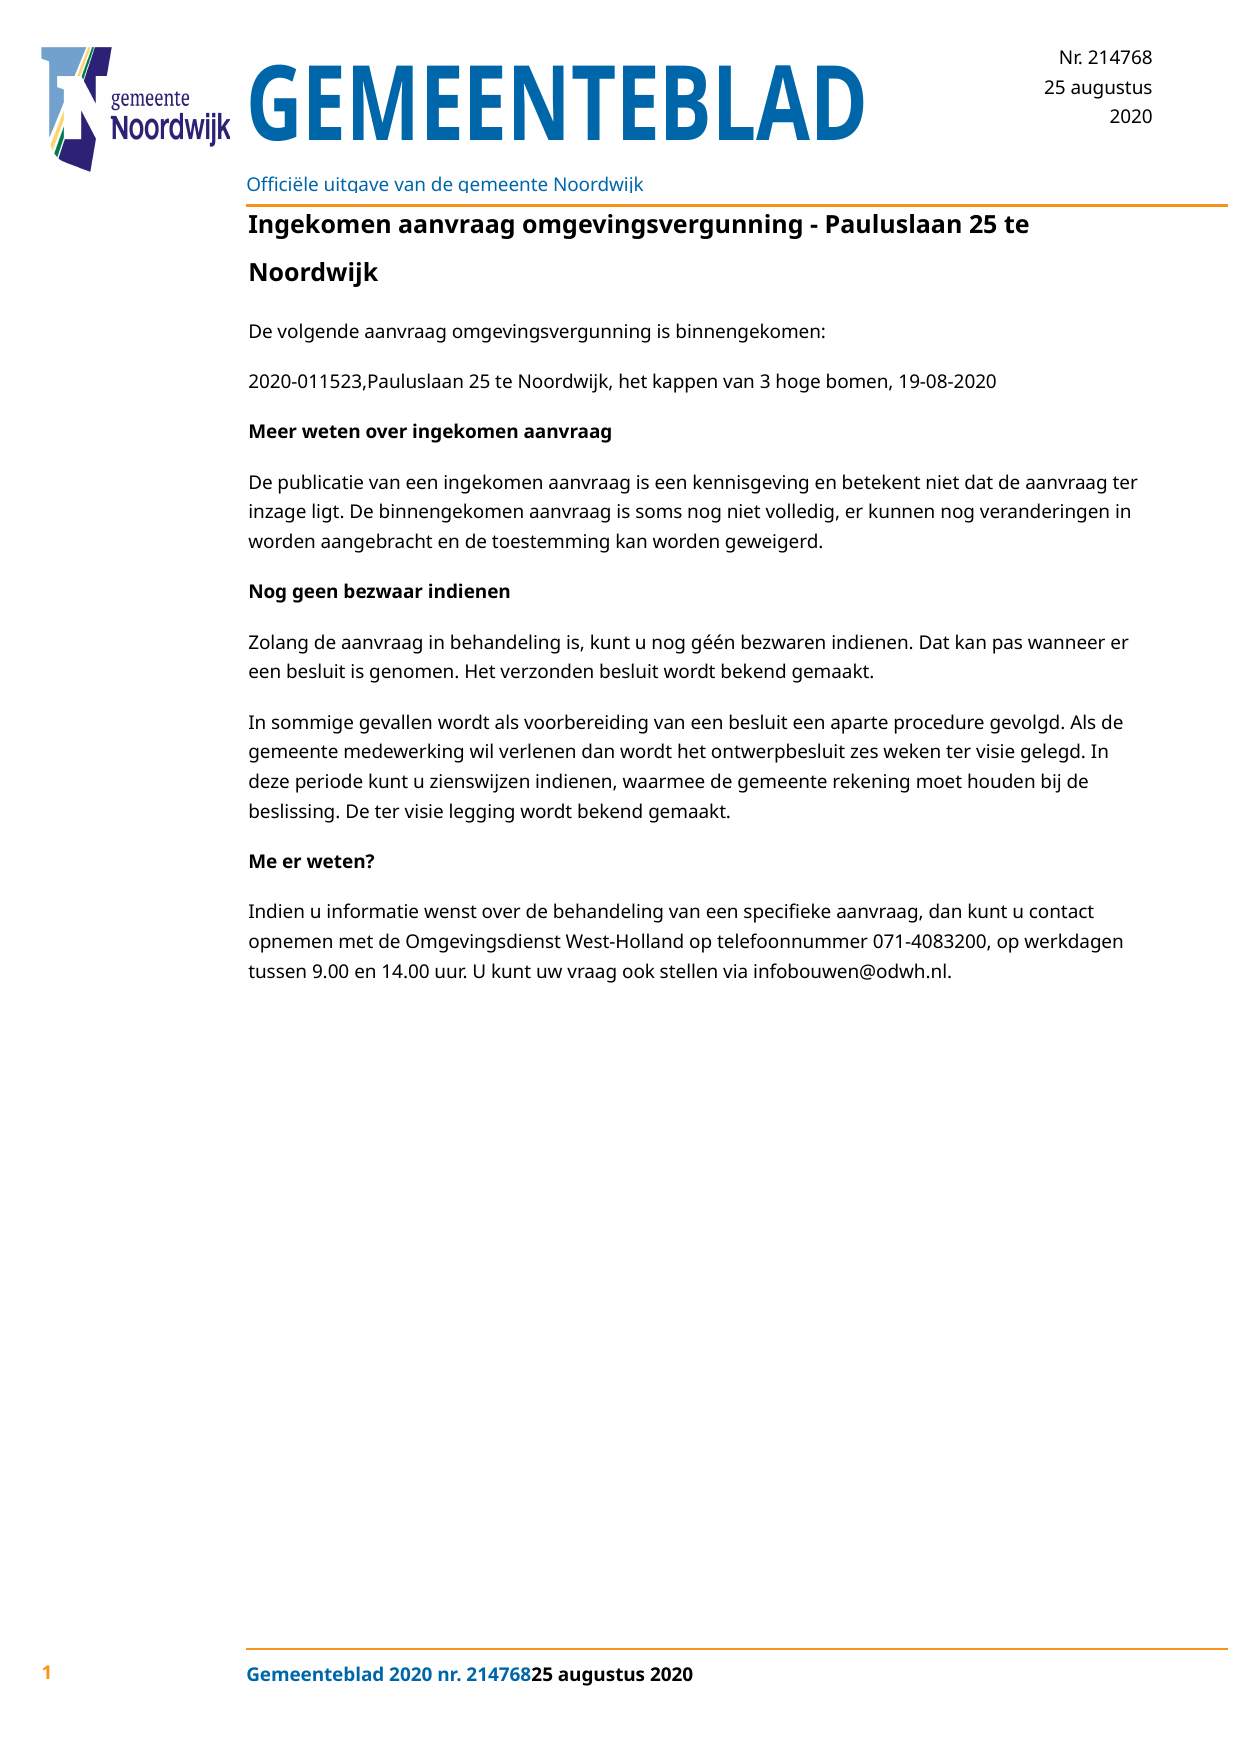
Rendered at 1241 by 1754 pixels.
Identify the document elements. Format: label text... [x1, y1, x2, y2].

text Nog geen bezwaar indienen [248, 579, 1152, 604]
text In sommige gevallen wordt als voorbereiding van een besluit een aparte procedure gevolgd. Als de gemeente medewerking wil verlenen dan wordt het ontwerpbesluit zes weken ter visie gelegd. In deze periode kunt u zienswijzen indienen, waarmee de gemeente rekening moet houden bij de beslissing. De ter visie legging wordt bekend gemaakt. [248, 709, 1152, 824]
text Me er weten? [248, 848, 1152, 874]
text Ingekomen aanvraag omgevingsvergunning - Pauluslaan 25 te Noordwijk [248, 207, 1152, 288]
text Indien u informatie wenst over de behandeling van een specifieke aanvraag, dan kunt u contact opnemen met de Omgevingsdienst West-Holland op telefoonnummer 071-4083200, op werkdagen tussen 9.00 en 14.00 uur. U kunt uw vraag ook stellen via infobouwen@odwh.nl. [248, 899, 1152, 984]
text De volgende aanvraag omgevingsvergunning is binnengekomen: [248, 318, 1152, 344]
text 2020-011523,Pauluslaan 25 te Noordwijk, het kappen van 3 hoge bomen, 19-08-2020 [248, 368, 1152, 394]
picture [41, 47, 231, 172]
text De publicatie van een ingekomen aanvraag is een kennisgeving en betekent niet dat de aanvraag ter inzage ligt. De binnengekomen aanvraag is soms nog niet volledig, er kunnen nog veranderingen in worden aangebracht en de toestemming kan worden geweigerd. [248, 469, 1152, 554]
text Zolang de aanvraag in behandeling is, kunt u nog géén bezwaren indienen. Dat kan pas wanneer er een besluit is genomen. Het verzonden besluit wordt bekend gemaakt. [248, 629, 1152, 684]
text Meer weten over ingekomen aanvraag [248, 419, 1152, 444]
